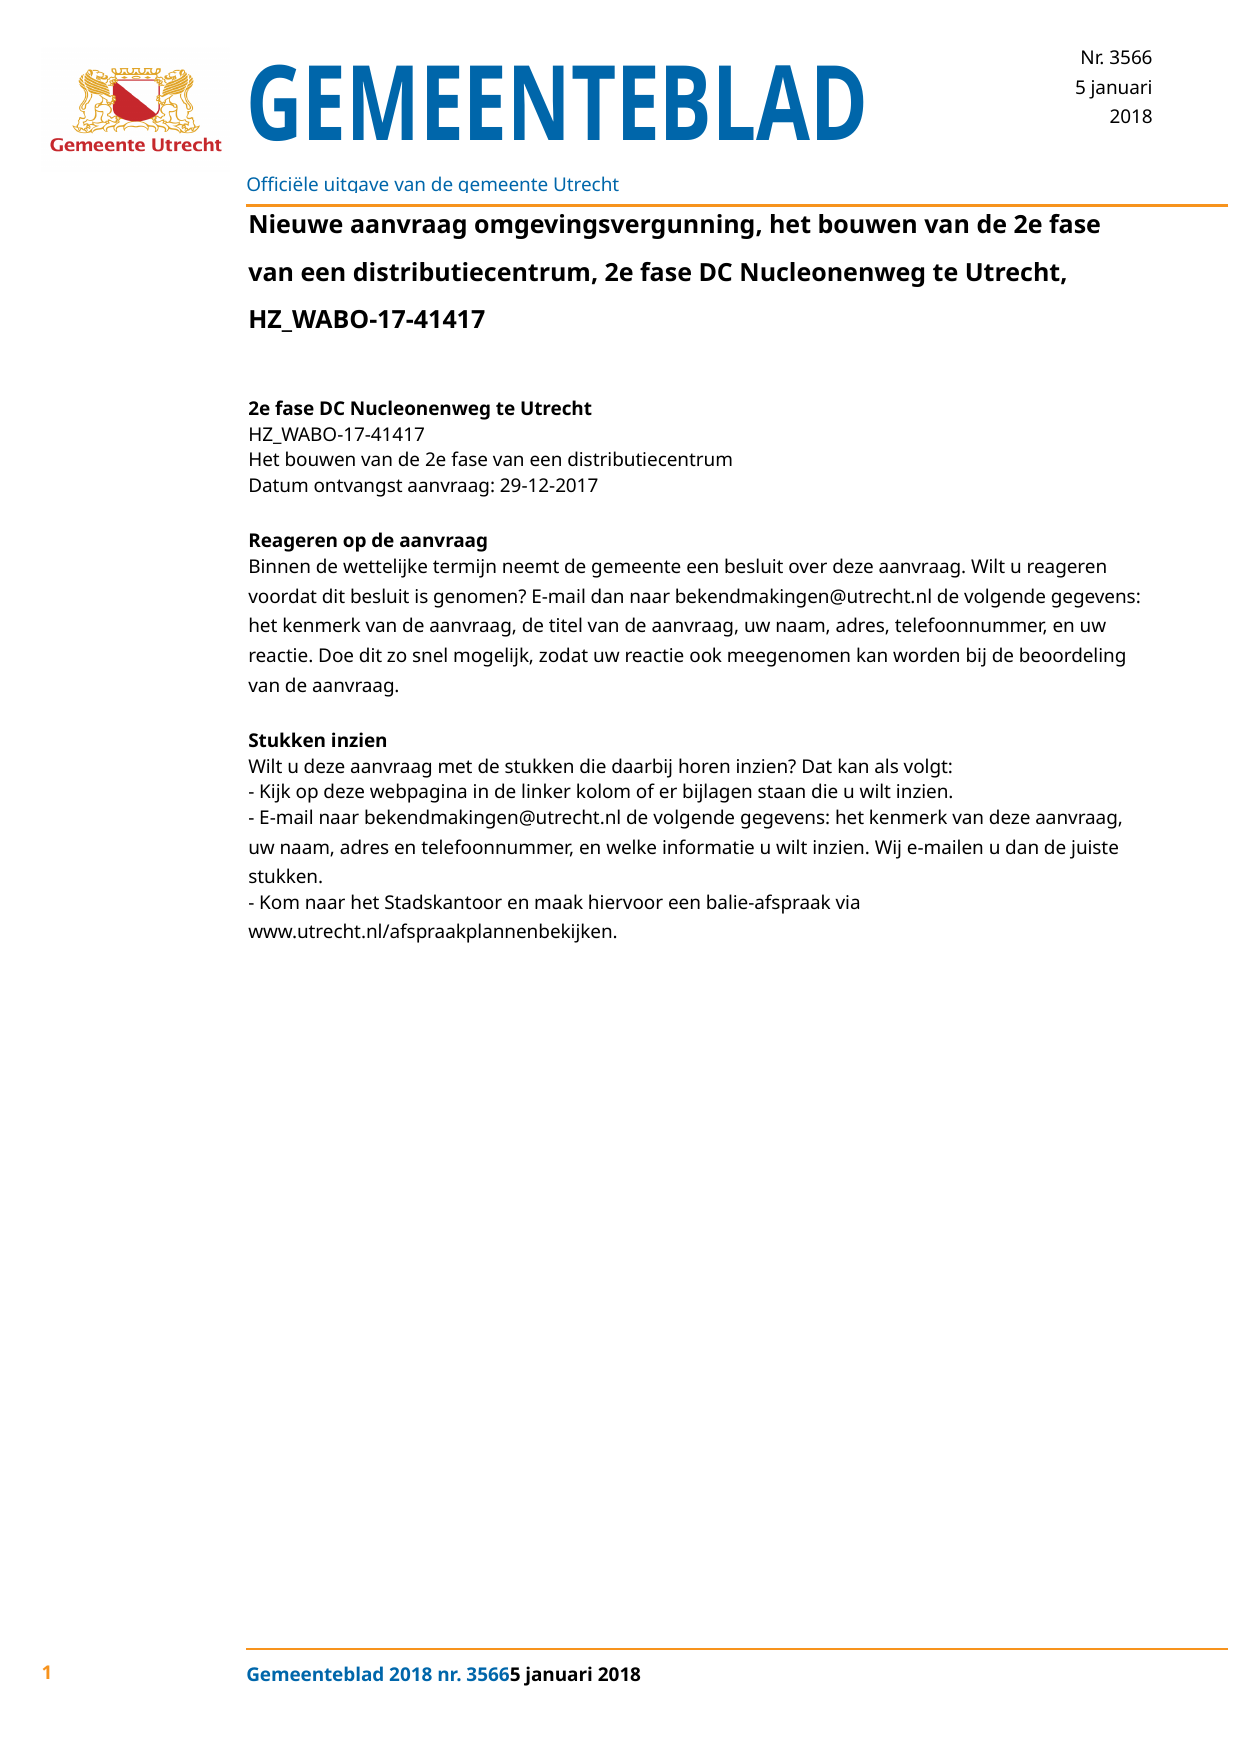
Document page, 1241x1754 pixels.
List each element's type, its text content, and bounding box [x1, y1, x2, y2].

table_cell - Kijk op deze webpagina in de linker kolom of er bijlagen staan die u wilt inzien. [248, 779, 1152, 804]
table_cell Wilt u deze aanvraag met de stukken die daarbij horen inzien? Dat kan als volgt: [248, 753, 1152, 778]
table_cell - E-mail naar bekendmakingen@utrecht.nl de volgende gegevens: het kenmerk van deze aanvraag, uw naam, adres en telefoonnummer, en welke informatie u wilt inzien. Wij e-mailen u dan de juiste stukken. [248, 804, 1152, 889]
picture [41, 47, 231, 172]
table_cell Het bouwen van de 2e fase van een distributiecentrum [248, 447, 1152, 472]
table_cell Datum ontvangst aanvraag: 29-12-2017 [248, 473, 1152, 528]
table_cell Reageren op de aanvraag [248, 528, 1152, 553]
text Nieuwe aanvraag omgevingsvergunning, het bouwen van de 2e fase van een distributiecentrum, 2e fase DC Nucleonenweg te Utrecht, HZ_WABO-17-41417 [248, 207, 1152, 336]
table_cell HZ_WABO-17-41417 [248, 421, 1152, 447]
table_cell Binnen de wettelijke termijn neemt de gemeente een besluit over deze aanvraag. Wilt u reageren voordat dit besluit is genomen? E-mail dan naar bekendmakingen@utrecht.nl de volgende gegevens: het kenmerk van de aanvraag, de titel van de aanvraag, uw naam, adres, telefoonnummer, en uw reactie. Doe dit zo snel mogelijk, zodat uw reactie ook meegenomen kan worden bij de beoordeling van de aanvraag. [248, 554, 1152, 727]
table_header 2e fase DC Nucleonenweg te Utrecht [248, 395, 1152, 421]
table_cell Stukken inzien [248, 727, 1152, 753]
table_cell - Kom naar het Stadskantoor en maak hiervoor een balie-afspraak via www.utrecht.nl/afspraakplannenbekijken. [248, 889, 1152, 944]
